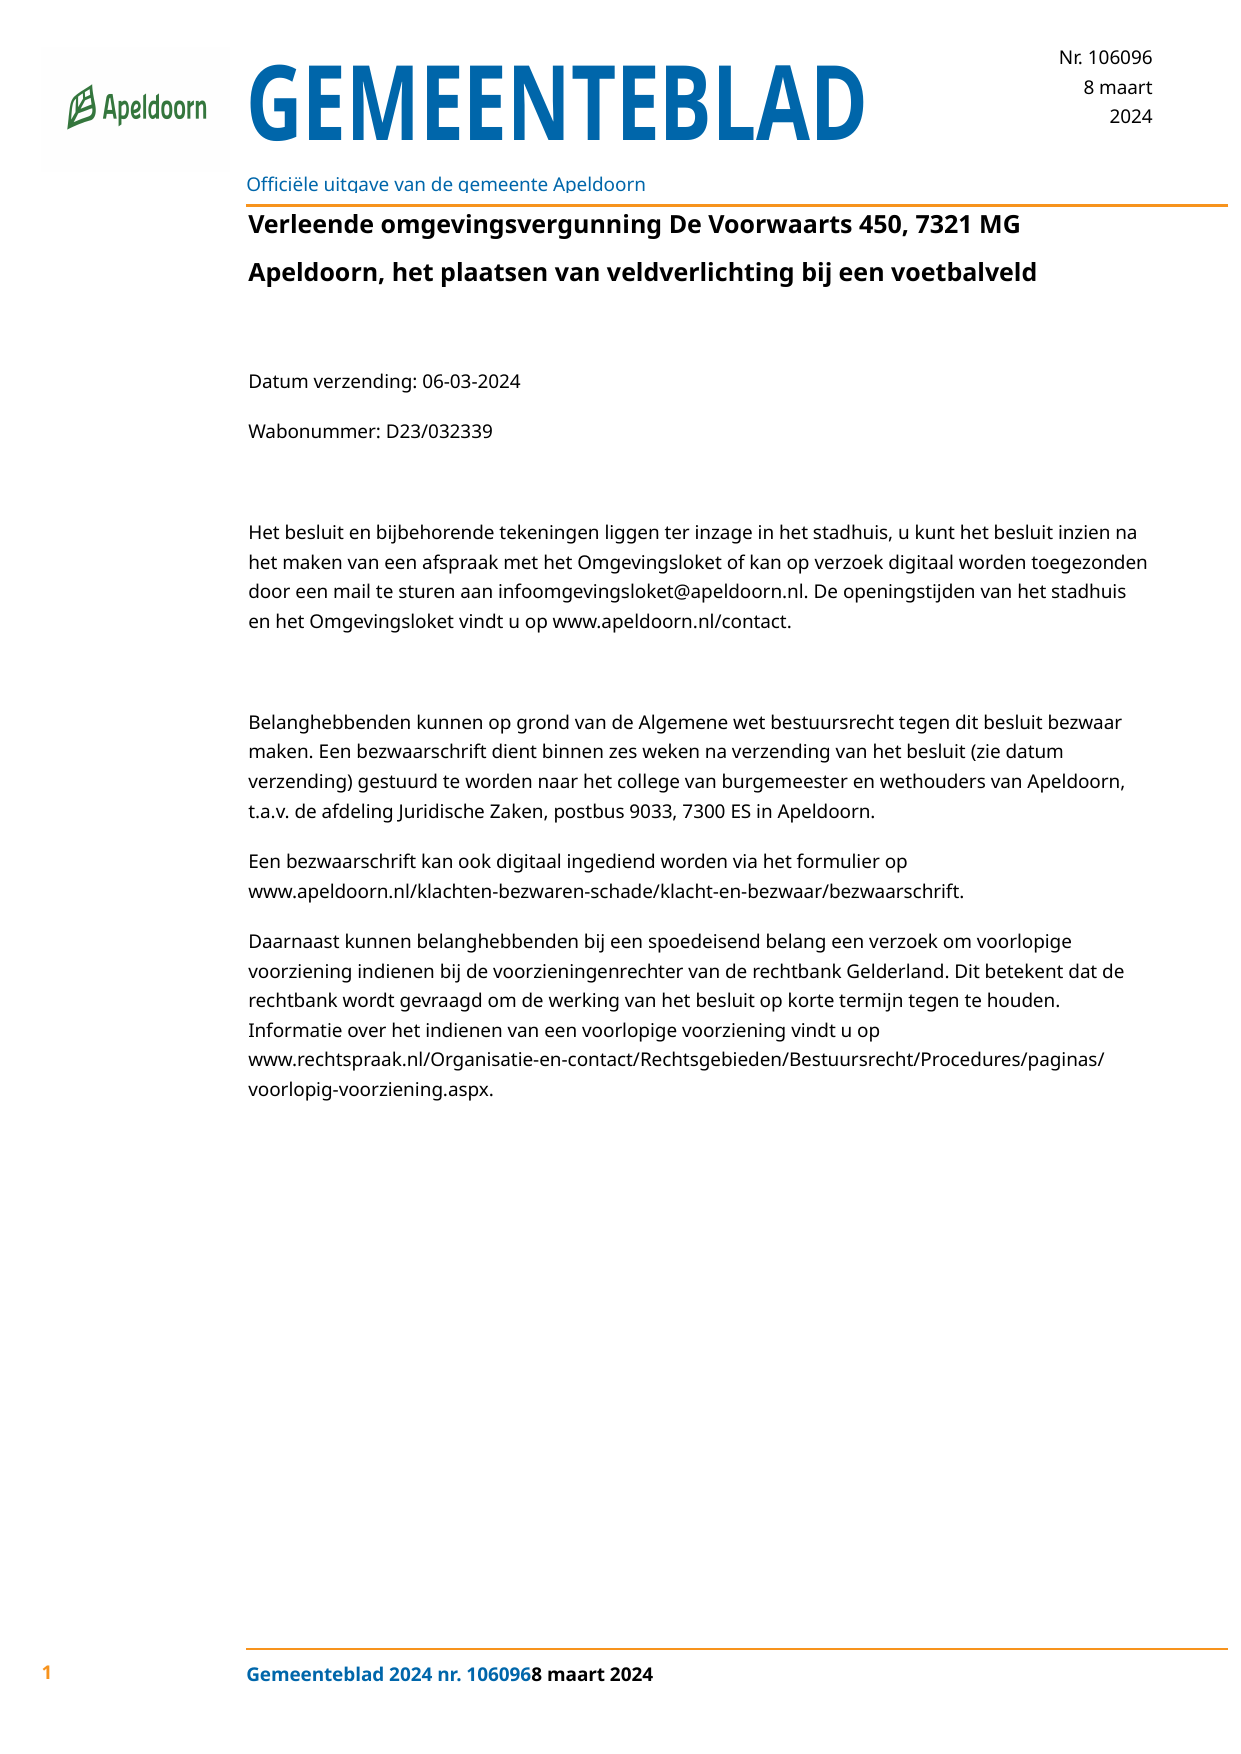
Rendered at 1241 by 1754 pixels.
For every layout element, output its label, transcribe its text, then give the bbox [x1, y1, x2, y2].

text Datum verzending: 06-03-2024 [248, 368, 1152, 394]
text Daarnaast kunnen belanghebbenden bij een spoedeisend belang een verzoek om voorlopige voorziening indienen bij de voorzieningenrechter van de rechtbank Gelderland. Dit betekent dat de rechtbank wordt gevraagd om de werking van het besluit op korte termijn tegen te houden. Informatie over het indienen van een voorlopige voorziening vindt u op www.rechtspraak.nl/Organisatie-en-contact/Rechtsgebieden/Bestuursrecht/Procedures/paginas/voorlopig-voorziening.aspx. [248, 928, 1152, 1102]
text Een bezwaarschrift kan ook digitaal ingediend worden via het formulier op www.apeldoorn.nl/klachten-bezwaren-schade/klacht-en-bezwaar/bezwaarschrift. [248, 848, 1152, 904]
text Verleende omgevingsvergunning De Voorwaarts 450, 7321 MG Apeldoorn, het plaatsen van veldverlichting bij een voetbalveld [248, 207, 1152, 288]
text Belanghebbenden kunnen op grond van de Algemene wet bestuursrecht tegen dit besluit bezwaar maken. Een bezwaarschrift dient binnen zes weken na verzending van het besluit (zie datum verzending) gestuurd te worden naar het college van burgemeester en wethouders van Apeldoorn, t.a.v. de afdeling Juridische Zaken, postbus 9033, 7300 ES in Apeldoorn. [248, 709, 1152, 824]
text Wabonummer: D23/032339 [248, 419, 1152, 444]
picture [41, 47, 231, 172]
text Het besluit en bijbehorende tekeningen liggen ter inzage in het stadhuis, u kunt het besluit inzien na het maken van een afspraak met het Omgevingsloket of kan op verzoek digitaal worden toegezonden door een mail te sturen aan infoomgevingsloket@apeldoorn.nl. De openingstijden van het stadhuis en het Omgevingsloket vindt u op www.apeldoorn.nl/contact. [248, 519, 1152, 634]
